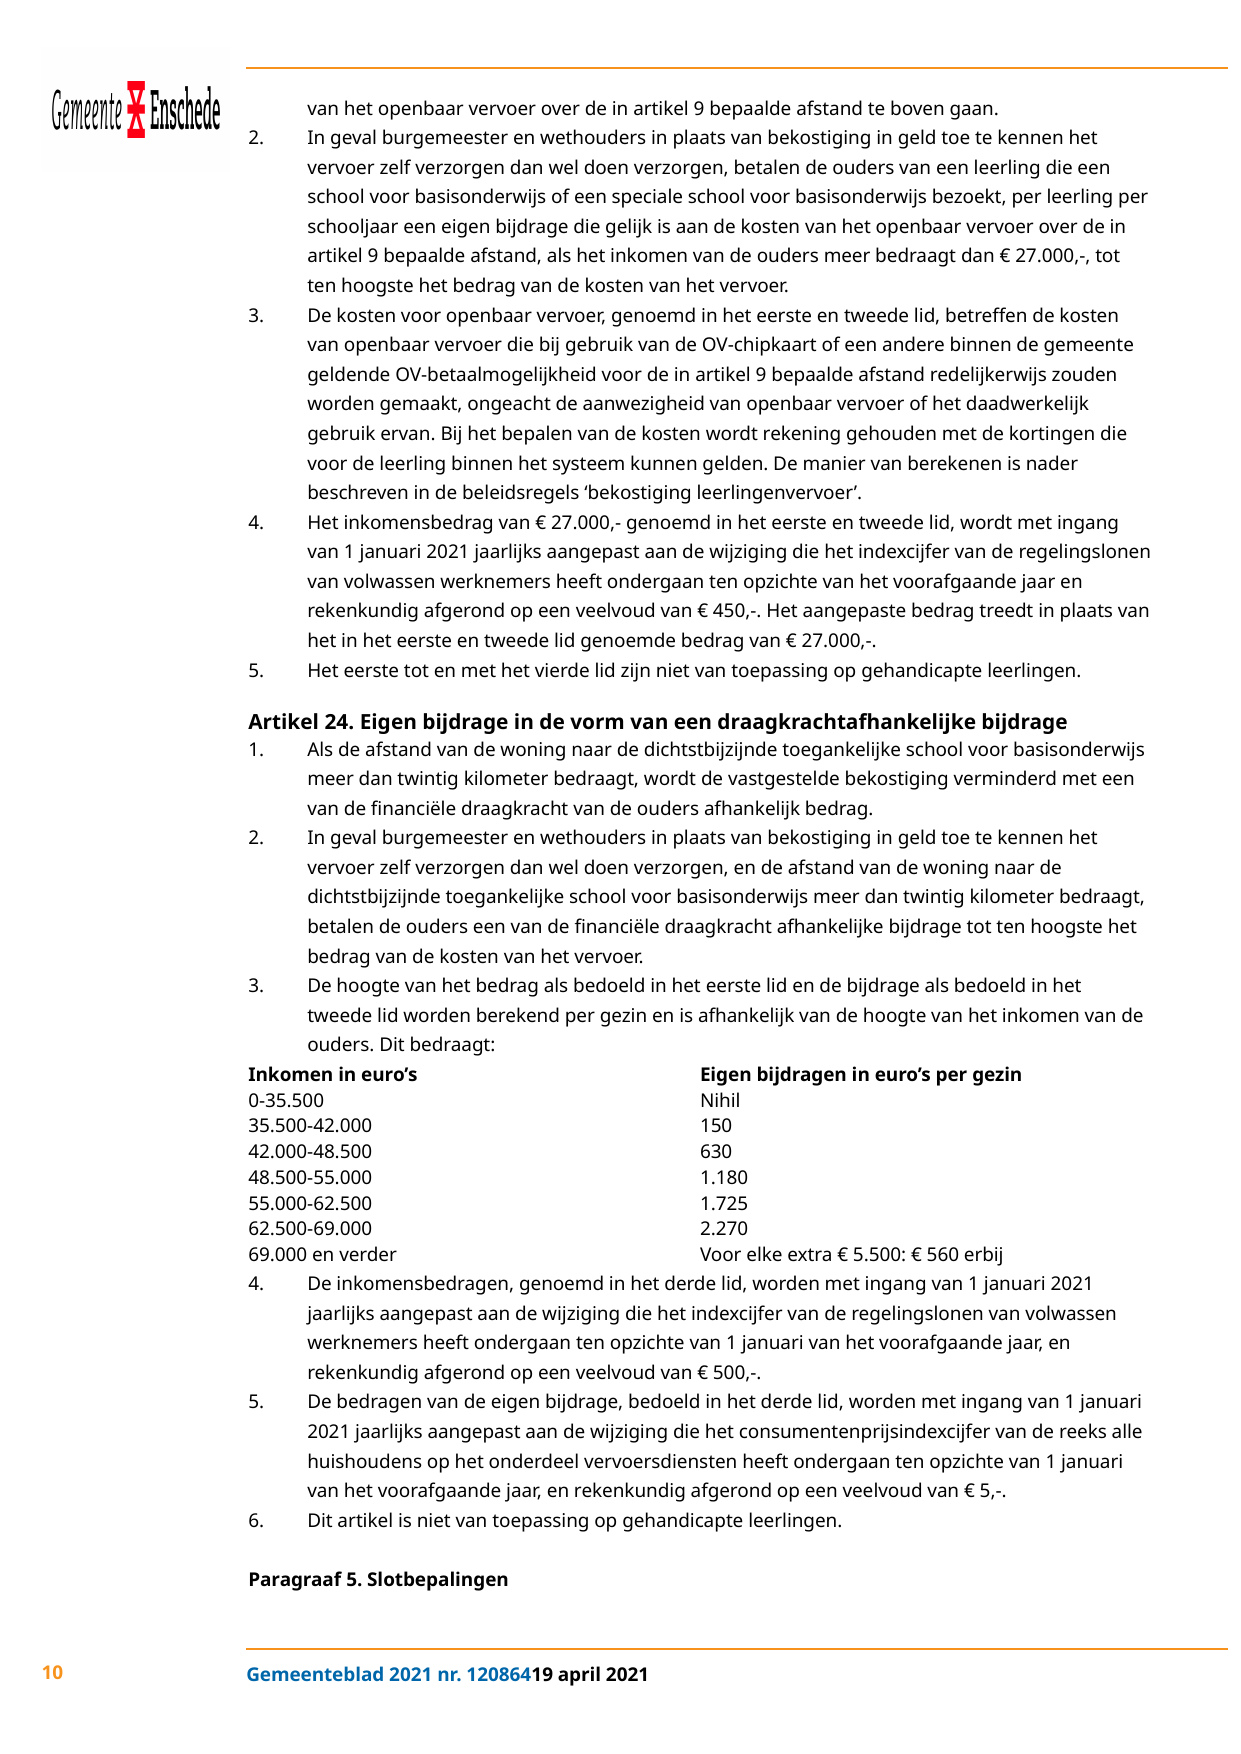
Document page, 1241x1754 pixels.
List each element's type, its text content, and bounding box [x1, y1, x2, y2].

table_cell 69.000 en verder [248, 1241, 700, 1267]
table_cell 0-35.500 [248, 1087, 700, 1113]
list De kosten voor openbaar vervoer, genoemd in het eerste en tweede lid, betreffen de kosten van openbaar vervoer die bij gebruik van de OV-chipkaart of een andere binnen de gemeente geldende OV-betaalmogelijkheid voor de in artikel 9 bepaalde afstand redelijkerwijs zouden worden gemaakt, ongeacht de aanwezigheid van openbaar vervoer of het daadwerkelijk gebruik ervan. Bij het bepalen van de kosten wordt rekening gehouden met de kortingen die voor de leerling binnen het systeem kunnen gelden. De manier van berekenen is nader beschreven in de beleidsregels ‘bekostiging leerlingenvervoer’. [248, 302, 1152, 505]
table_cell 55.000-62.500 [248, 1190, 700, 1216]
table_cell 42.000-48.500 [248, 1139, 700, 1164]
list De hoogte van het bedrag als bedoeld in het eerste lid en de bijdrage als bedoeld in het tweede lid worden berekend per gezin en is afhankelijk van de hoogte van het inkomen van de ouders. Dit bedraagt: [248, 972, 1152, 1057]
text Paragraaf 5. Slotbepalingen [248, 1566, 1152, 1592]
list In geval burgemeester en wethouders in plaats van bekostiging in geld toe te kennen het vervoer zelf verzorgen dan wel doen verzorgen, en de afstand van de woning naar de dichtstbijzijnde toegankelijke school voor basisonderwijs meer dan twintig kilometer bedraagt, betalen de ouders een van de financiële draagkracht afhankelijke bijdrage tot ten hoogste het bedrag van de kosten van het vervoer. [248, 824, 1152, 968]
table_cell 1.180 [700, 1164, 1152, 1190]
table_cell 150 [700, 1113, 1152, 1138]
table_cell Nihil [700, 1087, 1152, 1113]
list Het eerste tot en met het vierde lid zijn niet van toepassing op gehandicapte leerlingen. [248, 657, 1152, 683]
table_cell 1.725 [700, 1190, 1152, 1216]
list van het openbaar vervoer over de in artikel 9 bepaalde afstand te boven gaan. [248, 95, 1152, 121]
table_cell Voor elke extra € 5.500: € 560 erbij [700, 1241, 1152, 1267]
list Het inkomensbedrag van € 27.000,- genoemd in het eerste en tweede lid, wordt met ingang van 1 januari 2021 jaarlijks aangepast aan de wijziging die het indexcijfer van de regelingslonen van volwassen werknemers heeft ondergaan ten opzichte van het voorafgaande jaar en rekenkundig afgerond op een veelvoud van € 450,-. Het aangepaste bedrag treedt in plaats van het in het eerste en tweede lid genoemde bedrag van € 27.000,-. [248, 509, 1152, 653]
text Artikel 24. Eigen bijdrage in de vorm van een draagkrachtafhankelijke bijdrage [248, 707, 1152, 736]
table_header Inkomen in euro’s [248, 1061, 700, 1087]
table_cell 2.270 [700, 1216, 1152, 1241]
list In geval burgemeester en wethouders in plaats van bekostiging in geld toe te kennen het vervoer zelf verzorgen dan wel doen verzorgen, betalen de ouders van een leerling die een school voor basisonderwijs of een speciale school voor basisonderwijs bezoekt, per leerling per schooljaar een eigen bijdrage die gelijk is aan de kosten van het openbaar vervoer over de in artikel 9 bepaalde afstand, als het inkomen van de ouders meer bedraagt dan € 27.000,-, tot ten hoogste het bedrag van de kosten van het vervoer. [248, 124, 1152, 298]
picture [41, 47, 231, 172]
list Dit artikel is niet van toepassing op gehandicapte leerlingen. [248, 1507, 1152, 1533]
list Als de afstand van de woning naar de dichtstbijzijnde toegankelijke school voor basisonderwijs meer dan twintig kilometer bedraagt, wordt de vastgestelde bekostiging verminderd met een van de financiële draagkracht van de ouders afhankelijk bedrag. [248, 736, 1152, 821]
list De inkomensbedragen, genoemd in het derde lid, worden met ingang van 1 januari 2021 jaarlijks aangepast aan de wijziging die het indexcijfer van de regelingslonen van volwassen werknemers heeft ondergaan ten opzichte van 1 januari van het voorafgaande jaar, en rekenkundig afgerond op een veelvoud van € 500,-. [248, 1270, 1152, 1385]
table_cell 630 [700, 1139, 1152, 1164]
table_cell 48.500-55.000 [248, 1164, 700, 1190]
table_cell 35.500-42.000 [248, 1113, 700, 1138]
table_header Eigen bijdragen in euro’s per gezin [700, 1061, 1152, 1087]
list De bedragen van de eigen bijdrage, bedoeld in het derde lid, worden met ingang van 1 januari 2021 jaarlijks aangepast aan de wijziging die het consumentenprijsindexcijfer van de reeks alle huishoudens op het onderdeel vervoersdiensten heeft ondergaan ten opzichte van 1 januari van het voorafgaande jaar, en rekenkundig afgerond op een veelvoud van € 5,-. [248, 1389, 1152, 1503]
table_cell 62.500-69.000 [248, 1216, 700, 1241]
